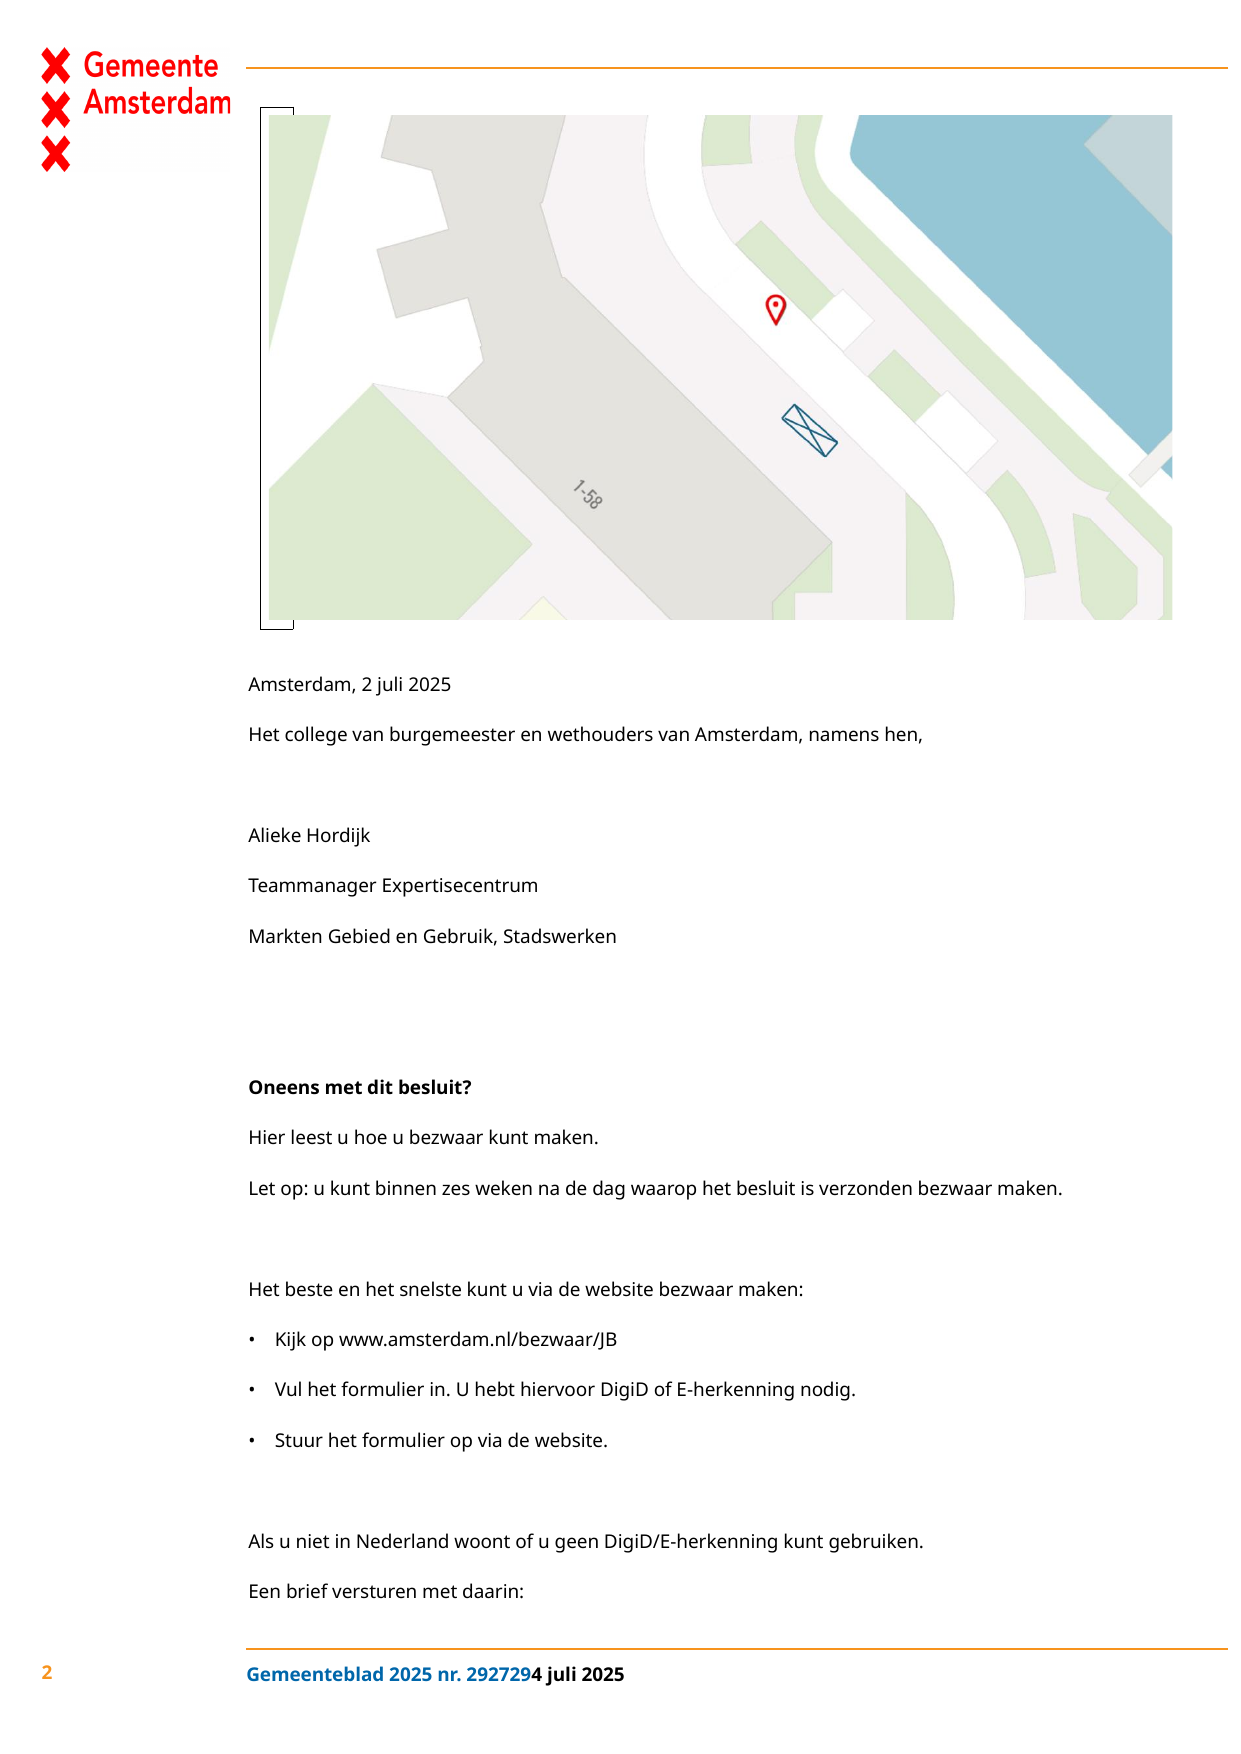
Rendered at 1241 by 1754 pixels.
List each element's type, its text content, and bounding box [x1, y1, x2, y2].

text Markten Gebied en Gebruik, Stadswerken [248, 923, 1152, 949]
text Amsterdam, 2 juli 2025 [248, 671, 1152, 697]
picture [268, 115, 1173, 620]
text Het beste en het snelste kunt u via de website bezwaar maken: [248, 1276, 1152, 1302]
text Het college van burgemeester en wethouders van Amsterdam, namens hen, [248, 721, 1152, 747]
text Als u niet in Nederland woont of u geen DigiD/E-herkenning kunt gebruiken. [248, 1528, 1152, 1554]
text Oneens met dit besluit? [248, 1074, 1152, 1100]
text Een brief versturen met daarin: [248, 1578, 1152, 1604]
picture [41, 47, 231, 172]
text Teammanager Expertisecentrum [248, 872, 1152, 898]
text • Vul het formulier in. U hebt hiervoor DigiD of E-herkenning nodig. [248, 1377, 1152, 1402]
text • Stuur het formulier op via de website. [248, 1427, 1152, 1453]
text Let op: u kunt binnen zes weken na de dag waarop het besluit is verzonden bezwaar maken. [248, 1175, 1152, 1201]
text Alieke Hordijk [248, 822, 1152, 848]
text • Kijk op www.amsterdam.nl/bezwaar/JB [248, 1326, 1152, 1352]
text Hier leest u hoe u bezwaar kunt maken. [248, 1124, 1152, 1150]
